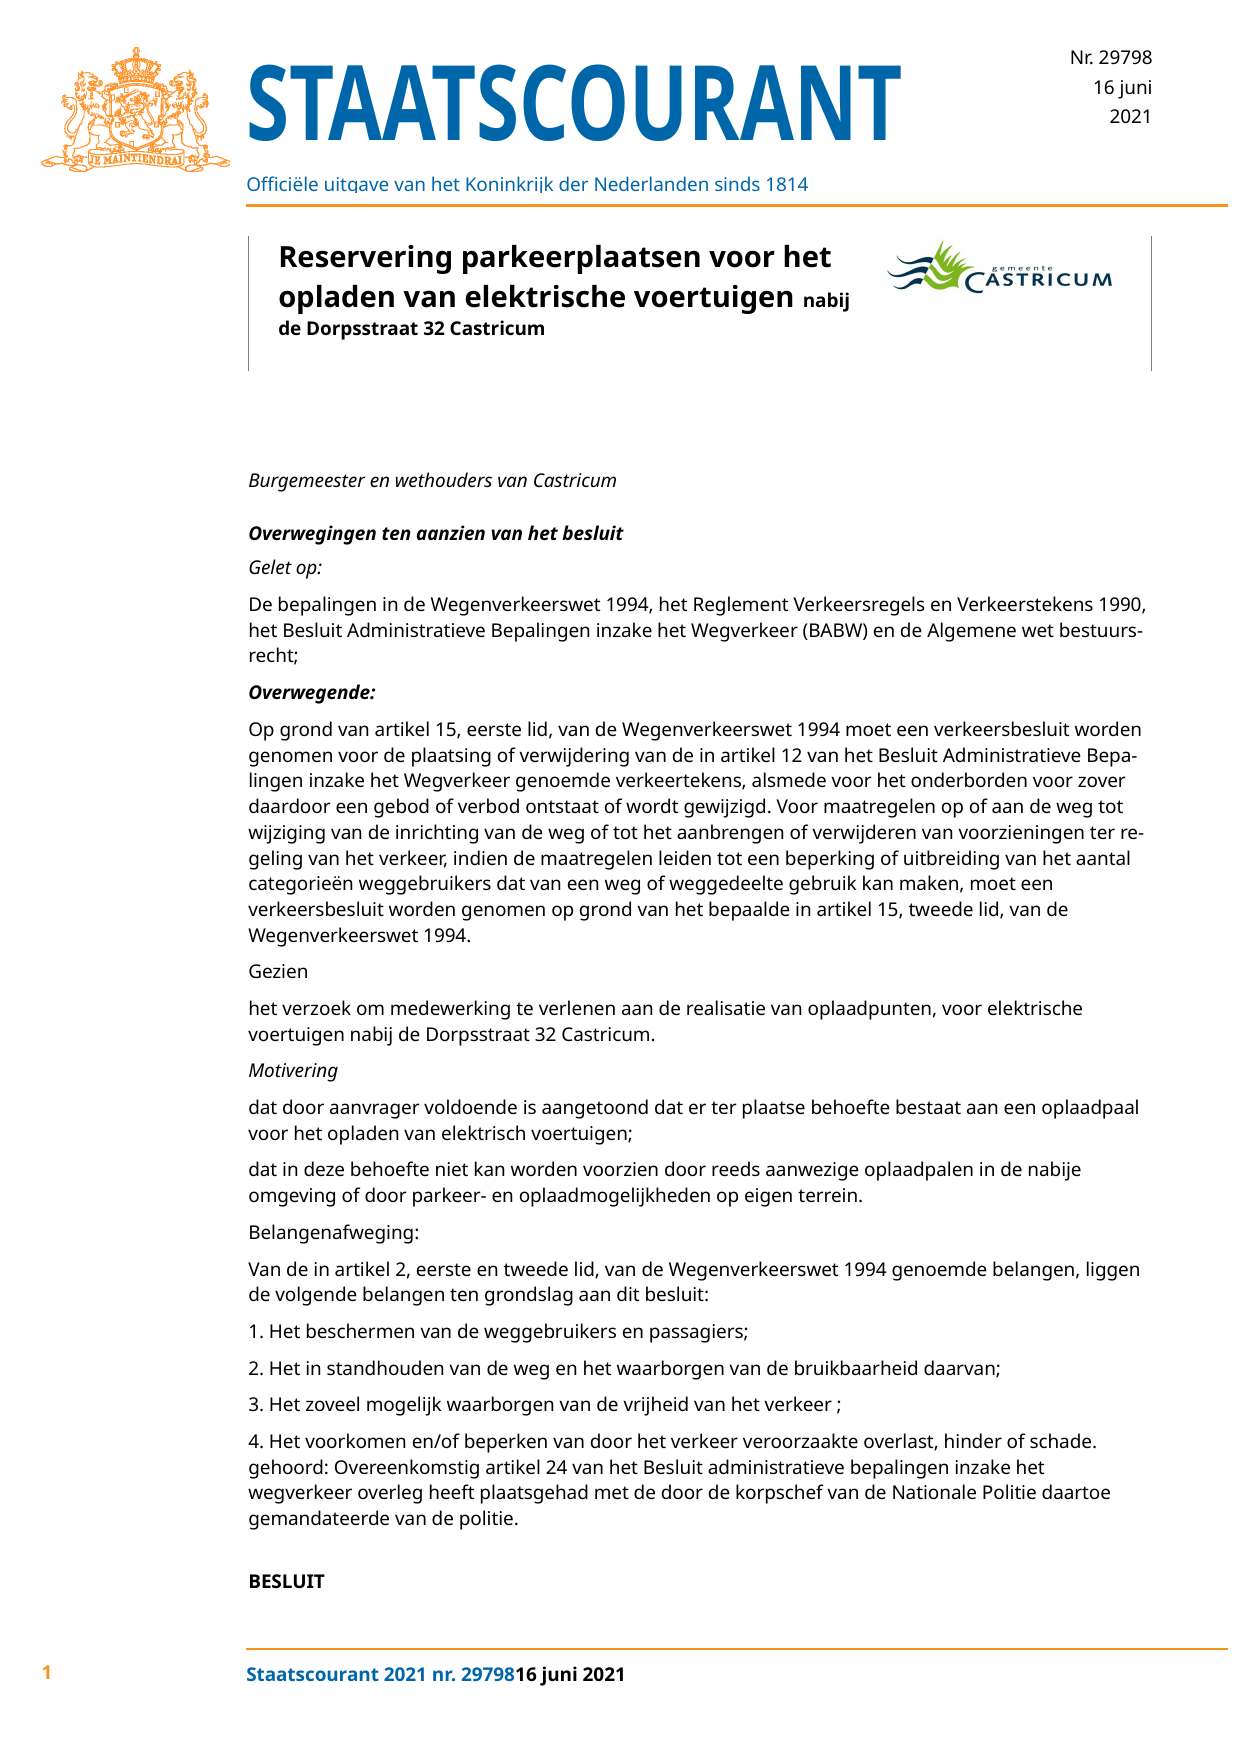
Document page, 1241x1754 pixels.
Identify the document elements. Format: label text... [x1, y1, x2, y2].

text Gezien [248, 958, 1152, 984]
text BESLUIT [248, 1568, 1152, 1594]
text Overwegende: [248, 679, 1152, 705]
text dat in deze behoefte niet kan worden voorzien door reeds aanwezige oplaadpalen in de nabije omgeving of door parkeer- en oplaadmogelijkheden op eigen terrein. [248, 1157, 1152, 1208]
text 3. Het zoveel mogelijk waarborgen van de vrijheid van het verkeer ; [248, 1391, 1152, 1417]
text Overwegingen ten aanzien van het besluit [248, 521, 1152, 546]
text Gelet op: [248, 554, 1152, 580]
table_header [850, 303, 1151, 371]
text Belangenafweging: [248, 1219, 1152, 1245]
picture [41, 47, 231, 172]
table_header [850, 236, 882, 302]
table_header Reservering parkeerplaatsen voor het opladen van elektrische voertuigen nabij de Dorpsstraat 32 Castricum [249, 236, 850, 371]
text Burgemeester en wethouders van Castricum [248, 468, 1152, 493]
text dat door aanvrager voldoende is aangetoond dat er ter plaatse behoefte bestaat aan een oplaadpaal voor het opladen van elektrisch voertuigen; [248, 1094, 1152, 1146]
text De bepalingen in de Wegenverkeerswet 1994, het Reglement Verkeersregels en Verkeerstekens 1990, het Besluit Administratieve Bepalingen inzake het Wegverkeer (BABW) en de Algemene wet bestuurs-recht; [248, 591, 1152, 668]
picture [882, 236, 1119, 303]
text 4. Het voorkomen en/of beperken van door het verkeer veroorzaakte overlast, hinder of schade. gehoord: Overeenkomstig artikel 24 van het Besluit administratieve bepalingen inzake het wegverkeer overleg heeft plaatsgehad met de door de korpschef van de Nationale Politie daartoe gemandateerde van de politie. [248, 1428, 1152, 1531]
text Motivering [248, 1058, 1152, 1083]
text Van de in artikel 2, eerste en tweede lid, van de Wegenverkeerswet 1994 genoemde belangen, liggen de volgende belangen ten grondslag aan dit besluit: [248, 1256, 1152, 1307]
text Op grond van artikel 15, eerste lid, van de Wegenverkeerswet 1994 moet een verkeersbesluit worden genomen voor de plaatsing of verwijdering van de in artikel 12 van het Besluit Administratieve Bepa-lingen inzake het Wegverkeer genoemde verkeertekens, alsmede voor het onderborden voor zover daardoor een gebod of verbod ontstaat of wordt gewijzigd. Voor maatregelen op of aan de weg tot wijziging van de inrichting van de weg of tot het aanbrengen of verwijderen van voorzieningen ter re-geling van het verkeer, indien de maatregelen leiden tot een beperking of uitbreiding van het aantal categorieën weggebruikers dat van een weg of weggedeelte gebruik kan maken, moet een verkeersbesluit worden genomen op grond van het bepaalde in artikel 15, tweede lid, van de Wegenverkeerswet 1994. [248, 716, 1152, 948]
text 1. Het beschermen van de weggebruikers en passagiers; [248, 1318, 1152, 1344]
table_header [1119, 236, 1151, 302]
text 2. Het in standhouden van de weg en het waarborgen van de bruikbaarheid daarvan; [248, 1355, 1152, 1381]
text het verzoek om medewerking te verlenen aan de realisatie van oplaadpunten, voor elektrische voertuigen nabij de Dorpsstraat 32 Castricum. [248, 995, 1152, 1047]
